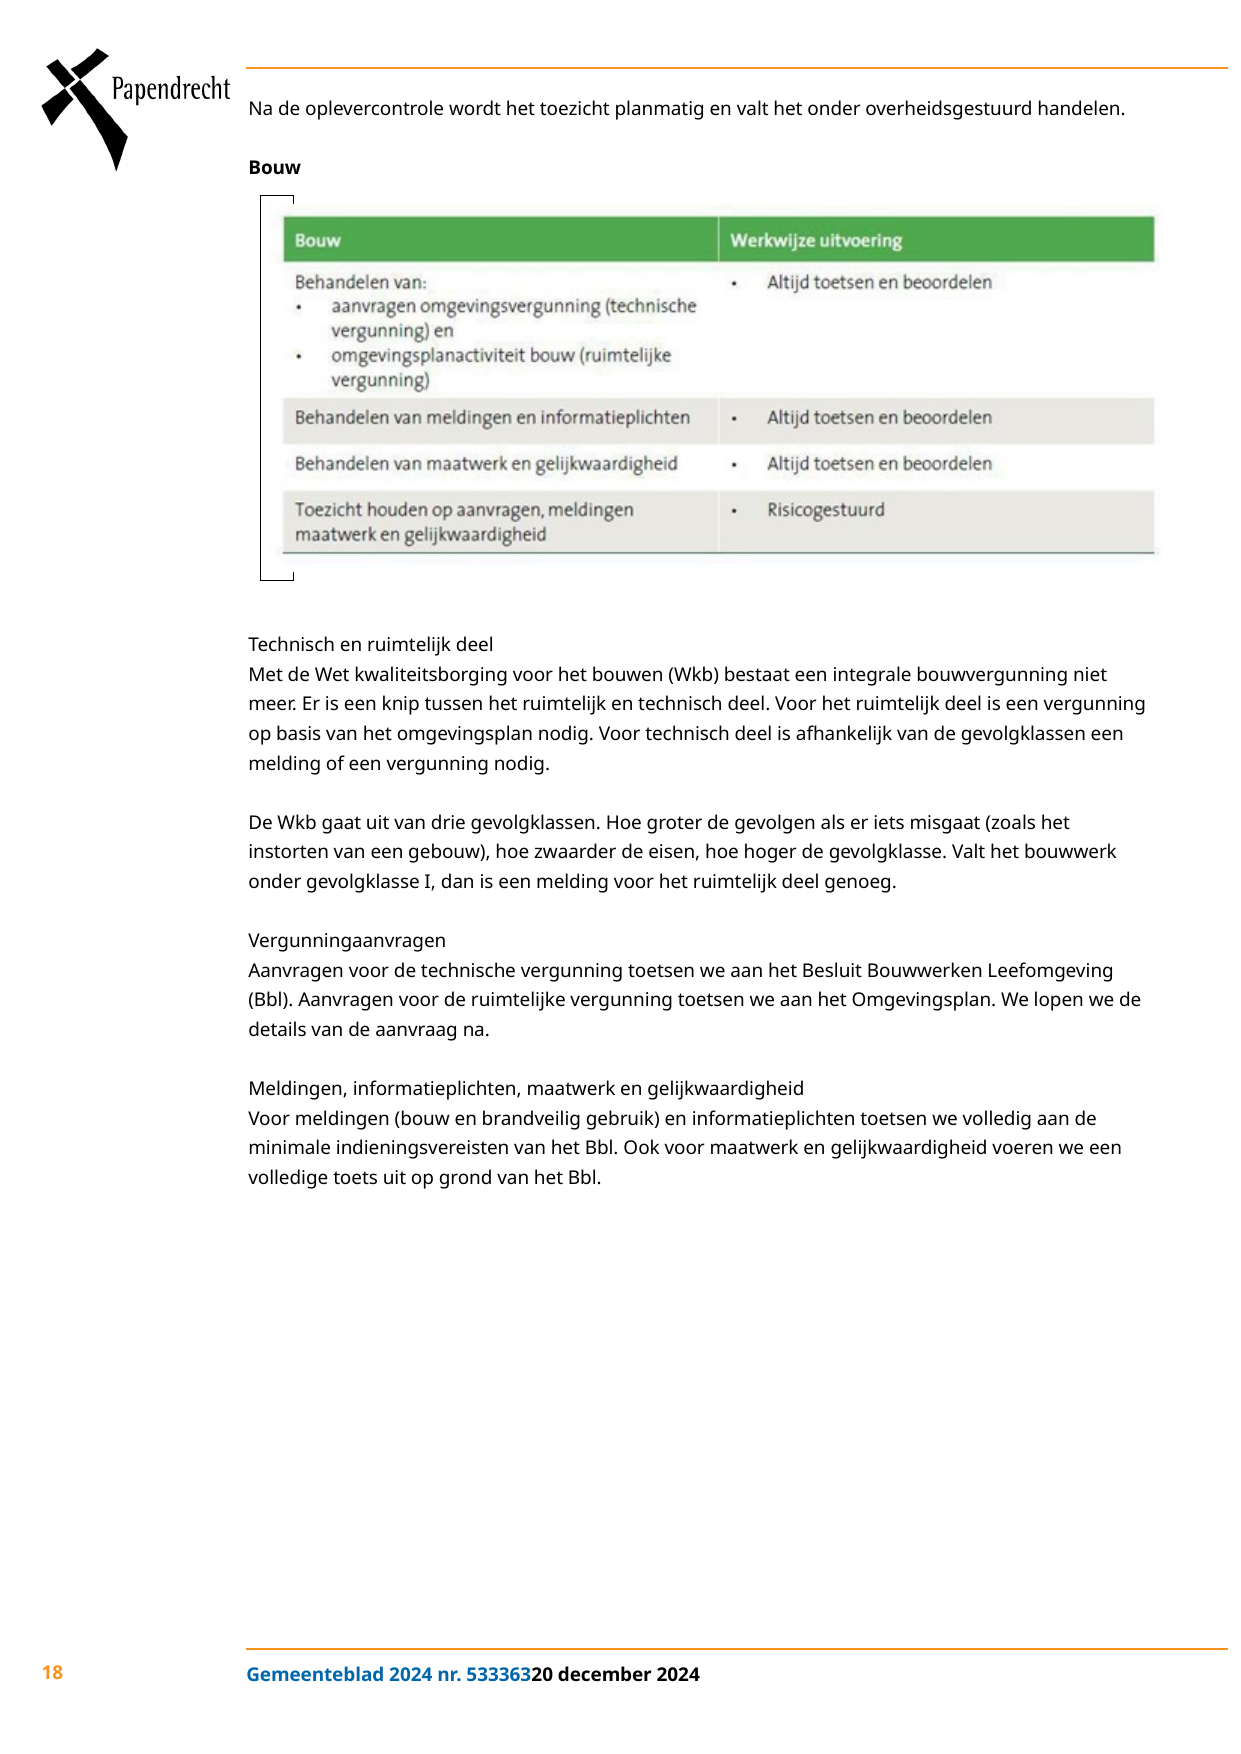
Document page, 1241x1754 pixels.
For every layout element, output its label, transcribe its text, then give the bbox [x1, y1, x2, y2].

text Na de oplevercontrole wordt het toezicht planmatig en valt het onder overheidsgestuurd handelen. [248, 95, 1152, 121]
picture [41, 47, 231, 172]
text Voor meldingen (bouw en brandveilig gebruik) en informatieplichten toetsen we volledig aan de minimale indieningsvereisten van het Bbl. Ook voor maatwerk en gelijkwaardigheid voeren we een volledige toets uit op grond van het Bbl. [248, 1105, 1152, 1189]
picture [268, 204, 1173, 572]
text Aanvragen voor de technische vergunning toetsen we aan het Besluit Bouwwerken Leefomgeving (Bbl). Aanvragen voor de ruimtelijke vergunning toetsen we aan het Omgevingsplan. We lopen we de details van de aanvraag na. [248, 957, 1152, 1042]
text Technisch en ruimtelijk deel [248, 631, 1152, 657]
text Vergunningaanvragen [248, 927, 1152, 953]
text Bouw [248, 154, 1152, 180]
text Meldingen, informatieplichten, maatwerk en gelijkwaardigheid [248, 1075, 1152, 1101]
text Met de Wet kwaliteitsborging voor het bouwen (Wkb) bestaat een integrale bouwvergunning niet meer. Er is een knip tussen het ruimtelijk en technisch deel. Voor het ruimtelijk deel is een vergunning op basis van het omgevingsplan nodig. Voor technisch deel is afhankelijk van de gevolgklassen een melding of een vergunning nodig. [248, 661, 1152, 775]
text De Wkb gaat uit van drie gevolgklassen. Hoe groter de gevolgen als er iets misgaat (zoals het instorten van een gebouw), hoe zwaarder de eisen, hoe hoger de gevolgklasse. Valt het bouwwerk onder gevolgklasse I, dan is een melding voor het ruimtelijk deel genoeg. [248, 809, 1152, 894]
